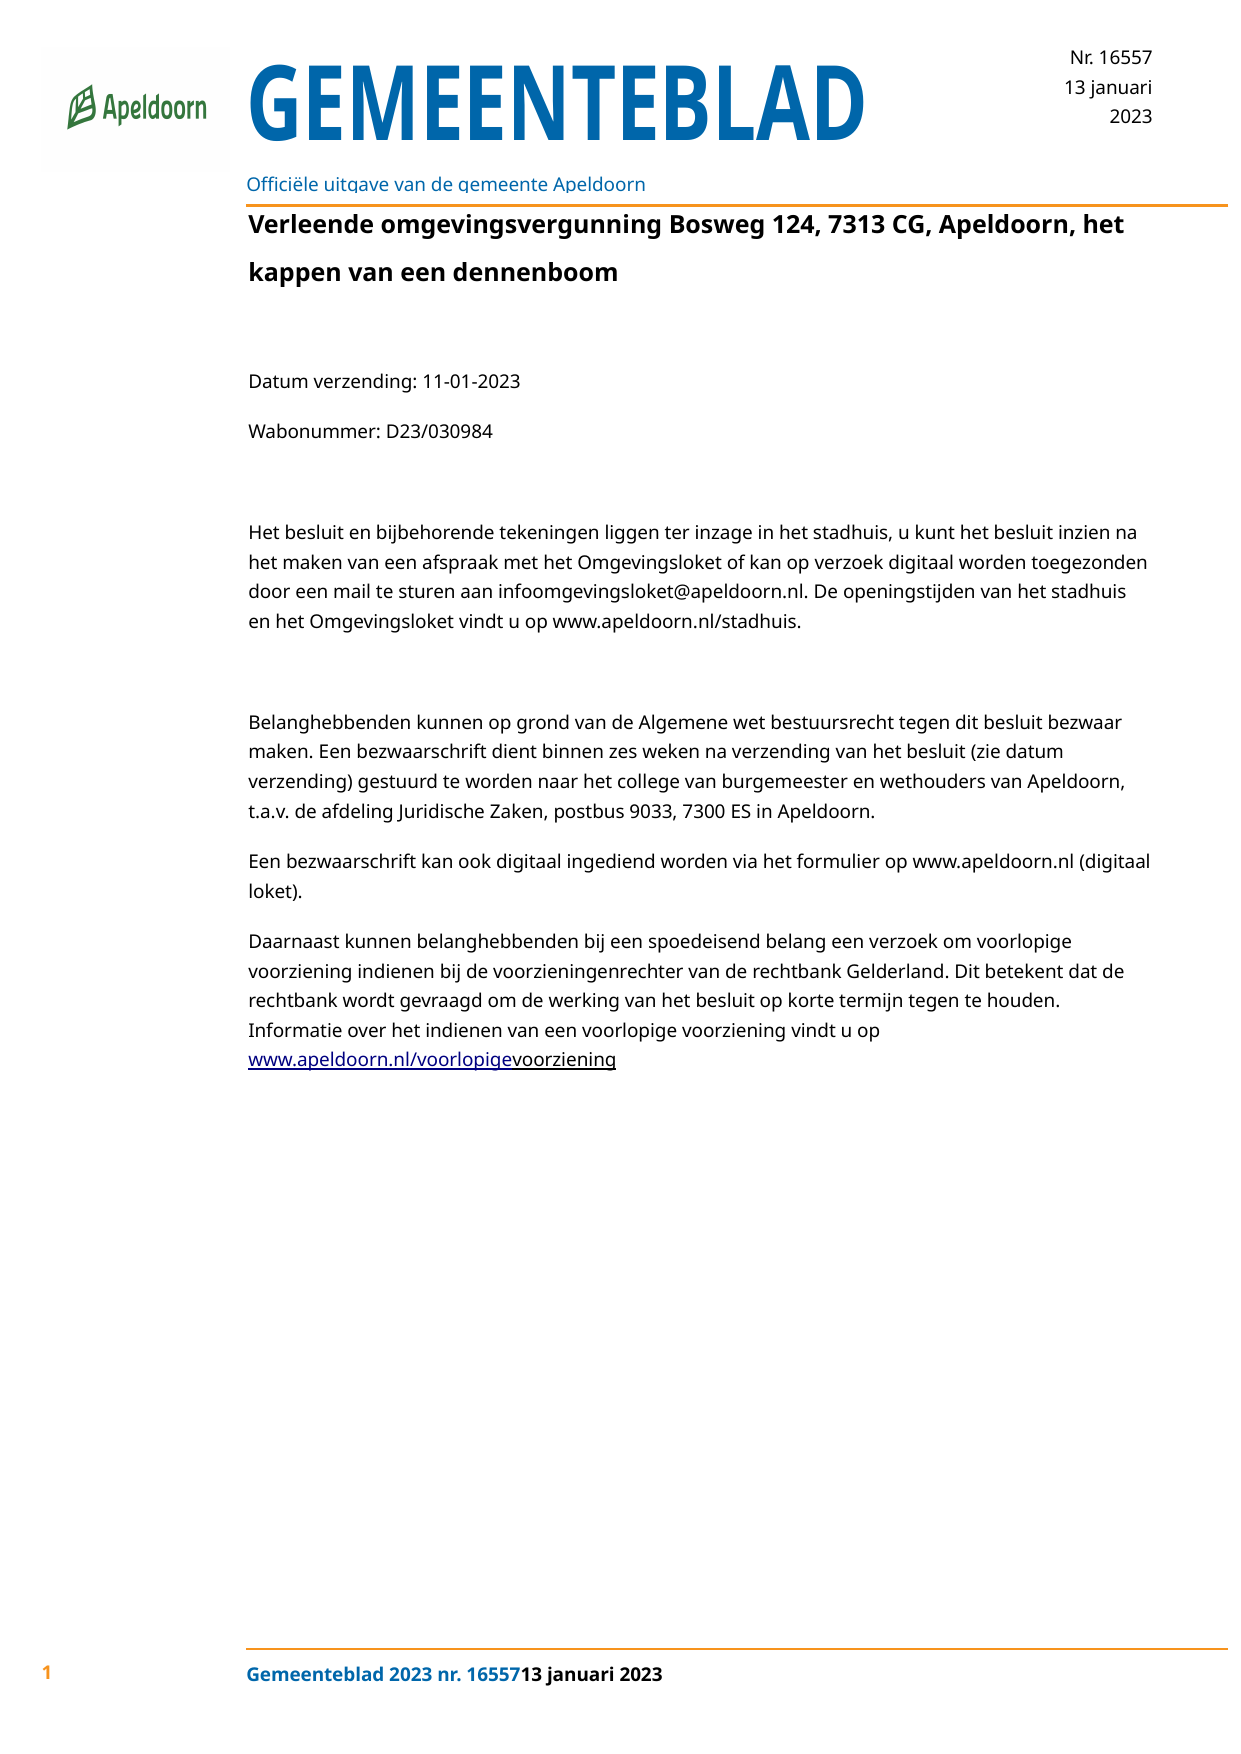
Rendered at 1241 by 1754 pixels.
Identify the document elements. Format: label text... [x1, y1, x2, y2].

text Datum verzending: 11-01-2023 [248, 368, 1152, 394]
text Daarnaast kunnen belanghebbenden bij een spoedeisend belang een verzoek om voorlopige voorziening indienen bij de voorzieningenrechter van de rechtbank Gelderland. Dit betekent dat de rechtbank wordt gevraagd om de werking van het besluit op korte termijn tegen te houden. Informatie over het indienen van een voorlopige voorziening vindt u op www.apeldoorn.nl/voorlopigevoorziening [248, 928, 1152, 1072]
text Een bezwaarschrift kan ook digitaal ingediend worden via het formulier op www.apeldoorn.nl (digitaal loket). [248, 848, 1152, 904]
text Het besluit en bijbehorende tekeningen liggen ter inzage in het stadhuis, u kunt het besluit inzien na het maken van een afspraak met het Omgevingsloket of kan op verzoek digitaal worden toegezonden door een mail te sturen aan infoomgevingsloket@apeldoorn.nl. De openingstijden van het stadhuis en het Omgevingsloket vindt u op www.apeldoorn.nl/stadhuis. [248, 519, 1152, 634]
picture [41, 47, 231, 172]
text Wabonummer: D23/030984 [248, 419, 1152, 444]
text Belanghebbenden kunnen op grond van de Algemene wet bestuursrecht tegen dit besluit bezwaar maken. Een bezwaarschrift dient binnen zes weken na verzending van het besluit (zie datum verzending) gestuurd te worden naar het college van burgemeester en wethouders van Apeldoorn, t.a.v. de afdeling Juridische Zaken, postbus 9033, 7300 ES in Apeldoorn. [248, 709, 1152, 824]
text Verleende omgevingsvergunning Bosweg 124, 7313 CG, Apeldoorn, het kappen van een dennenboom [248, 207, 1152, 288]
